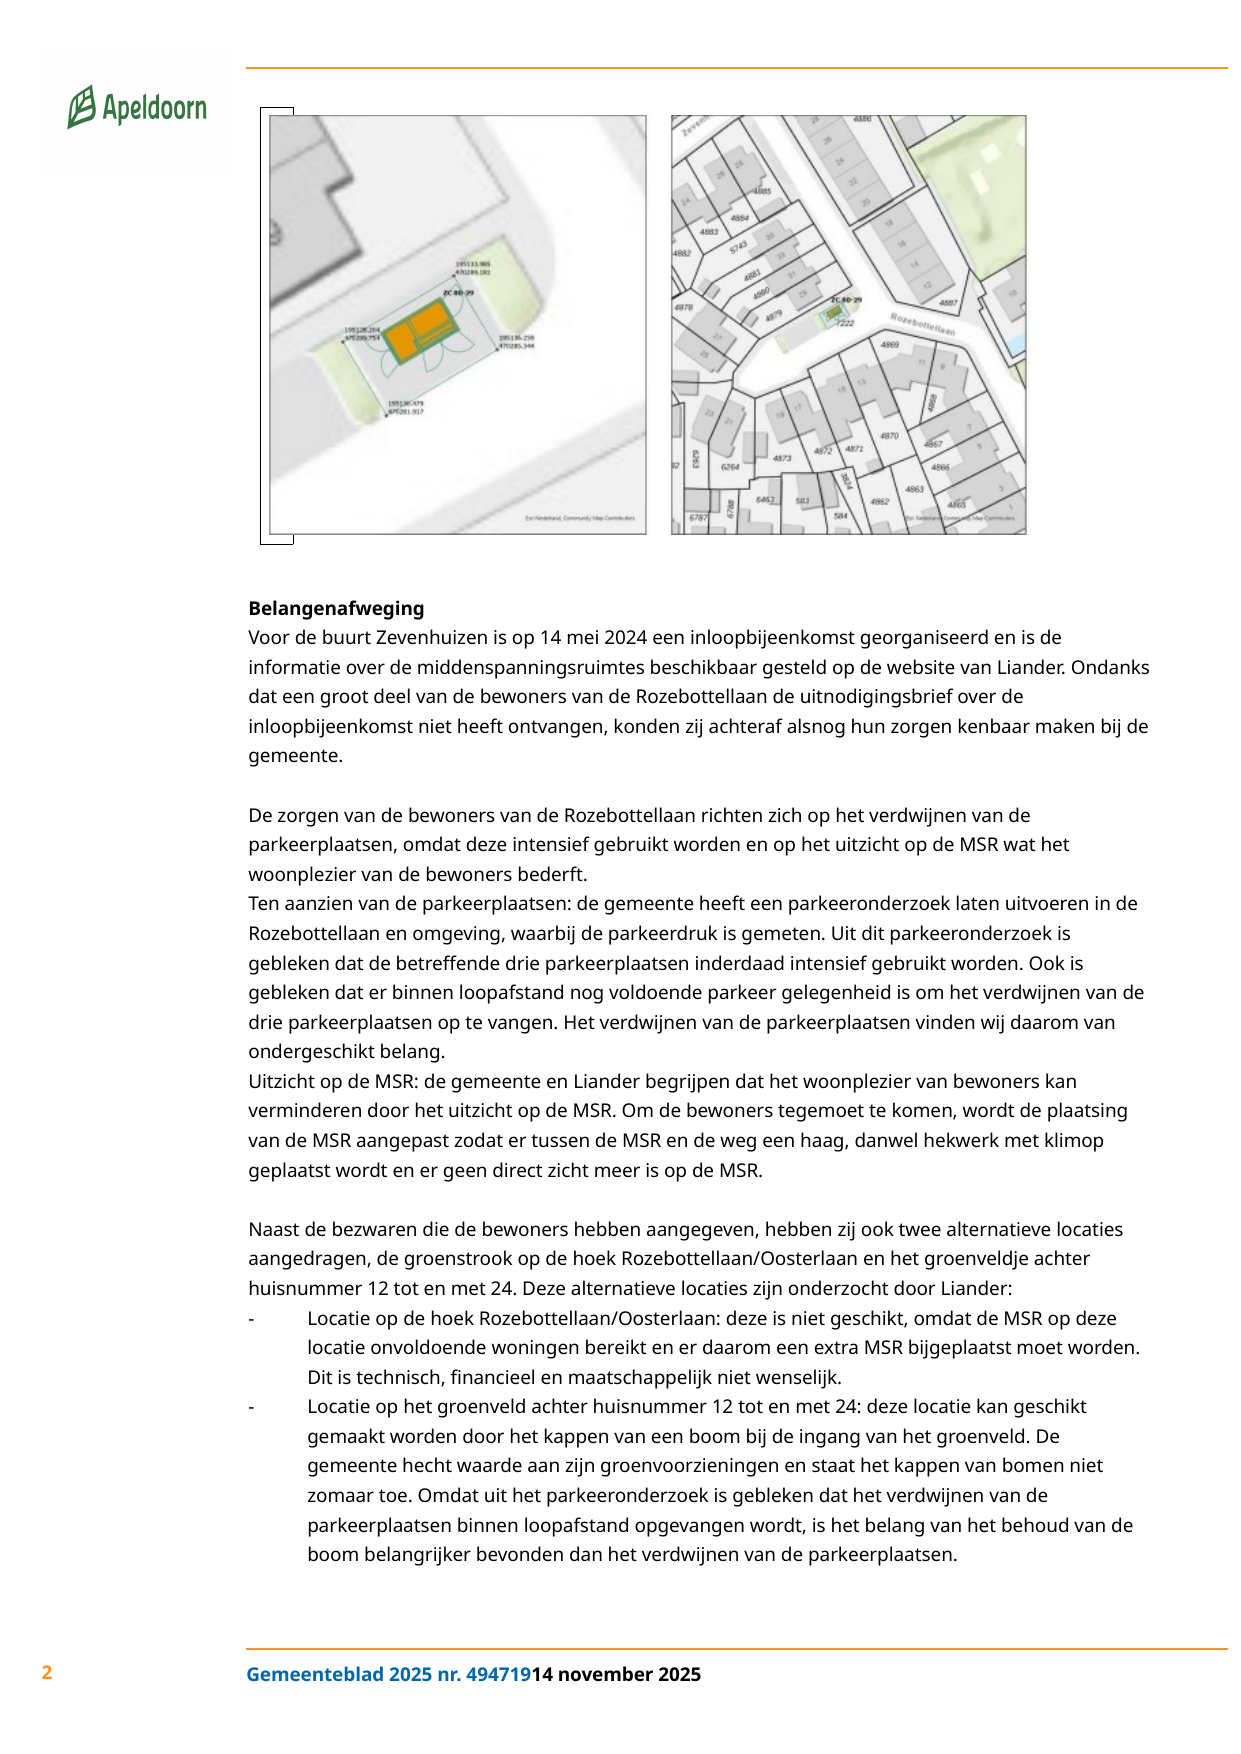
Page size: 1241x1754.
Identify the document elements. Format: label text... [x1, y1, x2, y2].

picture [41, 47, 231, 172]
text Uitzicht op de MSR: de gemeente en Liander begrijpen dat het woonplezier van bewoners kan verminderen door het uitzicht op de MSR. Om de bewoners tegemoet te komen, wordt de plaatsing van de MSR aangepast zodat er tussen de MSR en de weg een haag, danwel hekwerk met klimop geplaatst wordt en er geen direct zicht meer is op de MSR. [248, 1068, 1152, 1183]
list Locatie op de hoek Rozebottellaan/Oosterlaan: deze is niet geschikt, omdat de MSR op deze locatie onvoldoende woningen bereikt en er daarom een extra MSR bijgeplaatst moet worden. Dit is technisch, financieel en maatschappelijk niet wenselijk. [248, 1305, 1152, 1390]
text Voor de buurt Zevenhuizen is op 14 mei 2024 een inloopbijeenkomst georganiseerd en is de informatie over de middenspanningsruimtes beschikbaar gesteld op de website van Liander. Ondanks dat een groot deel van de bewoners van de Rozebottellaan de uitnodigingsbrief over de inloopbijeenkomst niet heeft ontvangen, konden zij achteraf alsnog hun zorgen kenbaar maken bij de gemeente. [248, 624, 1152, 768]
picture [268, 115, 1031, 535]
text De zorgen van de bewoners van de Rozebottellaan richten zich op het verdwijnen van de parkeerplaatsen, omdat deze intensief gebruikt worden en op het uitzicht op de MSR wat het woonplezier van de bewoners bederft. [248, 802, 1152, 887]
list Locatie op het groenveld achter huisnummer 12 tot en met 24: deze locatie kan geschikt gemaakt worden door het kappen van een boom bij de ingang van het groenveld. De gemeente hecht waarde aan zijn groenvoorzieningen en staat het kappen van bomen niet zomaar toe. Omdat uit het parkeeronderzoek is gebleken dat het verdwijnen van de parkeerplaatsen binnen loopafstand opgevangen wordt, is het belang van het behoud van de boom belangrijker bevonden dan het verdwijnen van de parkeerplaatsen. [248, 1393, 1152, 1567]
text Naast de bezwaren die de bewoners hebben aangegeven, hebben zij ook twee alternatieve locaties aangedragen, de groenstrook op de hoek Rozebottellaan/Oosterlaan en het groenveldje achter huisnummer 12 tot en met 24. Deze alternatieve locaties zijn onderzocht door Liander: [248, 1216, 1152, 1301]
text Belangenafweging [248, 595, 1152, 621]
text Ten aanzien van de parkeerplaatsen: de gemeente heeft een parkeeronderzoek laten uitvoeren in de Rozebottellaan en omgeving, waarbij de parkeerdruk is gemeten. Uit dit parkeeronderzoek is gebleken dat de betreffende drie parkeerplaatsen inderdaad intensief gebruikt worden. Ook is gebleken dat er binnen loopafstand nog voldoende parkeer gelegenheid is om het verdwijnen van de drie parkeerplaatsen op te vangen. Het verdwijnen van de parkeerplaatsen vinden wij daarom van ondergeschikt belang. [248, 891, 1152, 1064]
